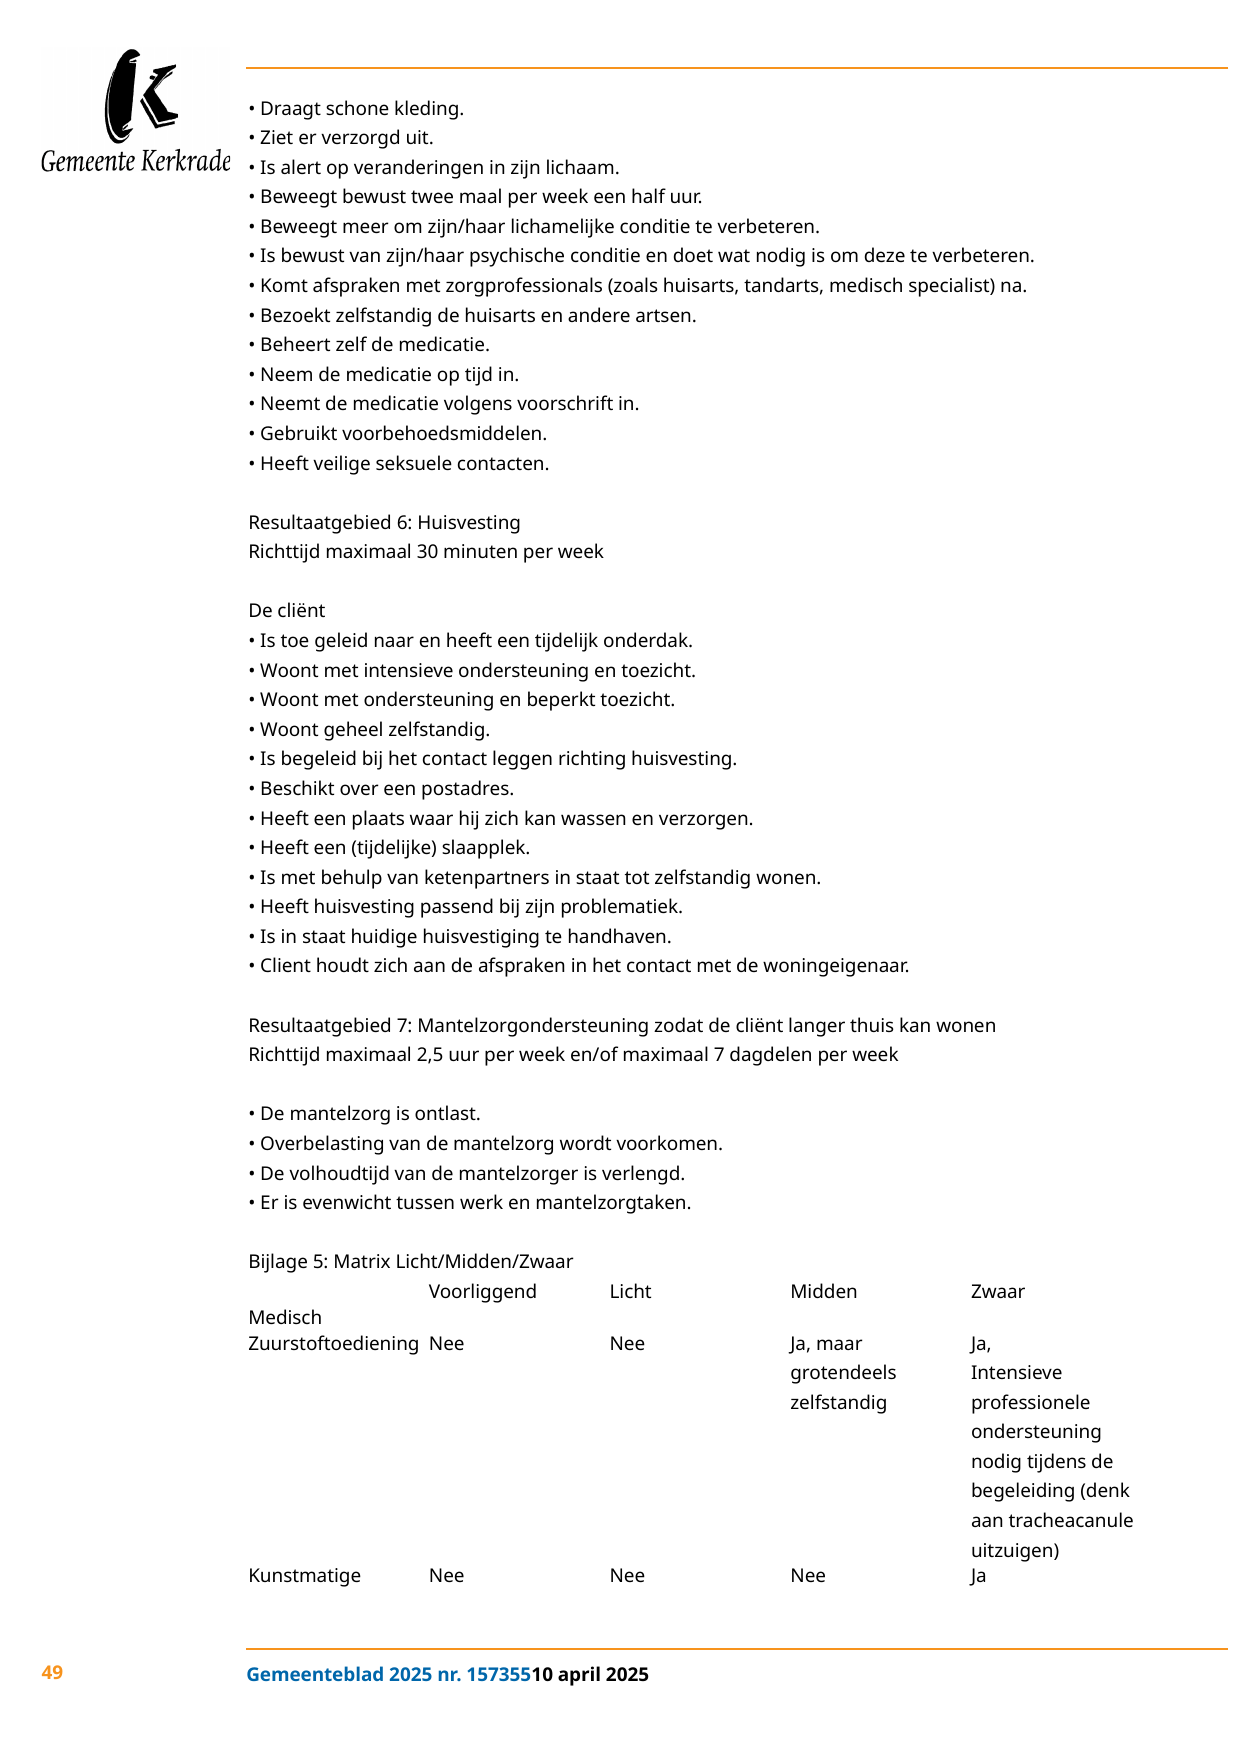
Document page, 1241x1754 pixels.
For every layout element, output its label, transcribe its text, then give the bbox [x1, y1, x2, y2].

table_cell [971, 1304, 1152, 1330]
text • Beweegt meer om zijn/haar lichamelijke conditie te verbeteren. [248, 213, 1152, 239]
table_cell Medisch [248, 1304, 429, 1330]
text • Heeft huisvesting passend bij zijn problematiek. [248, 893, 1152, 919]
text • Is in staat huidige huisvestiging te handhaven. [248, 923, 1152, 949]
text Bijlage 5: Matrix Licht/Midden/Zwaar [248, 1248, 1152, 1274]
table_cell Ja, maar grotendeels zelfstandig [790, 1330, 971, 1562]
text • Woont met ondersteuning en beperkt toezicht. [248, 686, 1152, 712]
table_cell Ja [971, 1563, 1152, 1588]
table_header Licht [609, 1278, 790, 1304]
text • Woont met intensieve ondersteuning en toezicht. [248, 657, 1152, 683]
table_cell Kunstmatige [248, 1563, 429, 1588]
table_header Voorliggend [429, 1278, 609, 1304]
text • Ziet er verzorgd uit. [248, 124, 1152, 150]
table_header [248, 1278, 429, 1304]
text • Beheert zelf de medicatie. [248, 331, 1152, 357]
text De cliënt [248, 598, 1152, 623]
text • Gebruikt voorbehoedsmiddelen. [248, 420, 1152, 446]
text • Heeft een plaats waar hij zich kan wassen en verzorgen. [248, 805, 1152, 831]
table_cell Nee [609, 1563, 790, 1588]
table_cell Nee [429, 1563, 609, 1588]
text • Beschikt over een postadres. [248, 775, 1152, 801]
table_header Midden [790, 1278, 971, 1304]
text Resultaatgebied 7: Mantelzorgondersteuning zodat de cliënt langer thuis kan wonen [248, 1012, 1152, 1038]
text • Neemt de medicatie volgens voorschrift in. [248, 391, 1152, 416]
text • Heeft veilige seksuele contacten. [248, 450, 1152, 476]
picture [41, 47, 231, 172]
text • De mantelzorg is ontlast. [248, 1101, 1152, 1126]
table_cell [790, 1304, 971, 1330]
text • Heeft een (tijdelijke) slaapplek. [248, 834, 1152, 860]
table_cell Nee [609, 1330, 790, 1562]
text • Bezoekt zelfstandig de huisarts en andere artsen. [248, 302, 1152, 328]
table_cell Ja, Intensieve professionele ondersteuning nodig tijdens de begeleiding (denk aan tracheacanule uitzuigen) [971, 1330, 1152, 1562]
text Resultaatgebied 6: Huisvesting [248, 509, 1152, 535]
table_cell Nee [429, 1330, 609, 1562]
text Richttijd maximaal 30 minuten per week [248, 538, 1152, 564]
text • Woont geheel zelfstandig. [248, 716, 1152, 742]
text • Draagt schone kleding. [248, 95, 1152, 121]
text • Komt afspraken met zorgprofessionals (zoals huisarts, tandarts, medisch specialist) na. [248, 272, 1152, 298]
text • Beweegt bewust twee maal per week een half uur. [248, 183, 1152, 209]
text • Er is evenwicht tussen werk en mantelzorgtaken. [248, 1189, 1152, 1215]
text • Is begeleid bij het contact leggen richting huisvesting. [248, 746, 1152, 771]
text • Overbelasting van de mantelzorg wordt voorkomen. [248, 1130, 1152, 1156]
text • Is bewust van zijn/haar psychische conditie en doet wat nodig is om deze te verbeteren. [248, 243, 1152, 268]
text • Client houdt zich aan de afspraken in het contact met de woningeigenaar. [248, 953, 1152, 978]
text • Is alert op veranderingen in zijn lichaam. [248, 154, 1152, 180]
text • Is toe geleid naar en heeft een tijdelijk onderdak. [248, 627, 1152, 653]
table_cell Zuurstoftoediening [248, 1330, 429, 1562]
table_header Zwaar [971, 1278, 1152, 1304]
text Richttijd maximaal 2,5 uur per week en/of maximaal 7 dagdelen per week [248, 1041, 1152, 1067]
table_cell Nee [790, 1563, 971, 1588]
table_cell [429, 1304, 609, 1330]
text • Neem de medicatie op tijd in. [248, 361, 1152, 387]
text • Is met behulp van ketenpartners in staat tot zelfstandig wonen. [248, 864, 1152, 890]
text • De volhoudtijd van de mantelzorger is verlengd. [248, 1160, 1152, 1186]
table_cell [609, 1304, 790, 1330]
